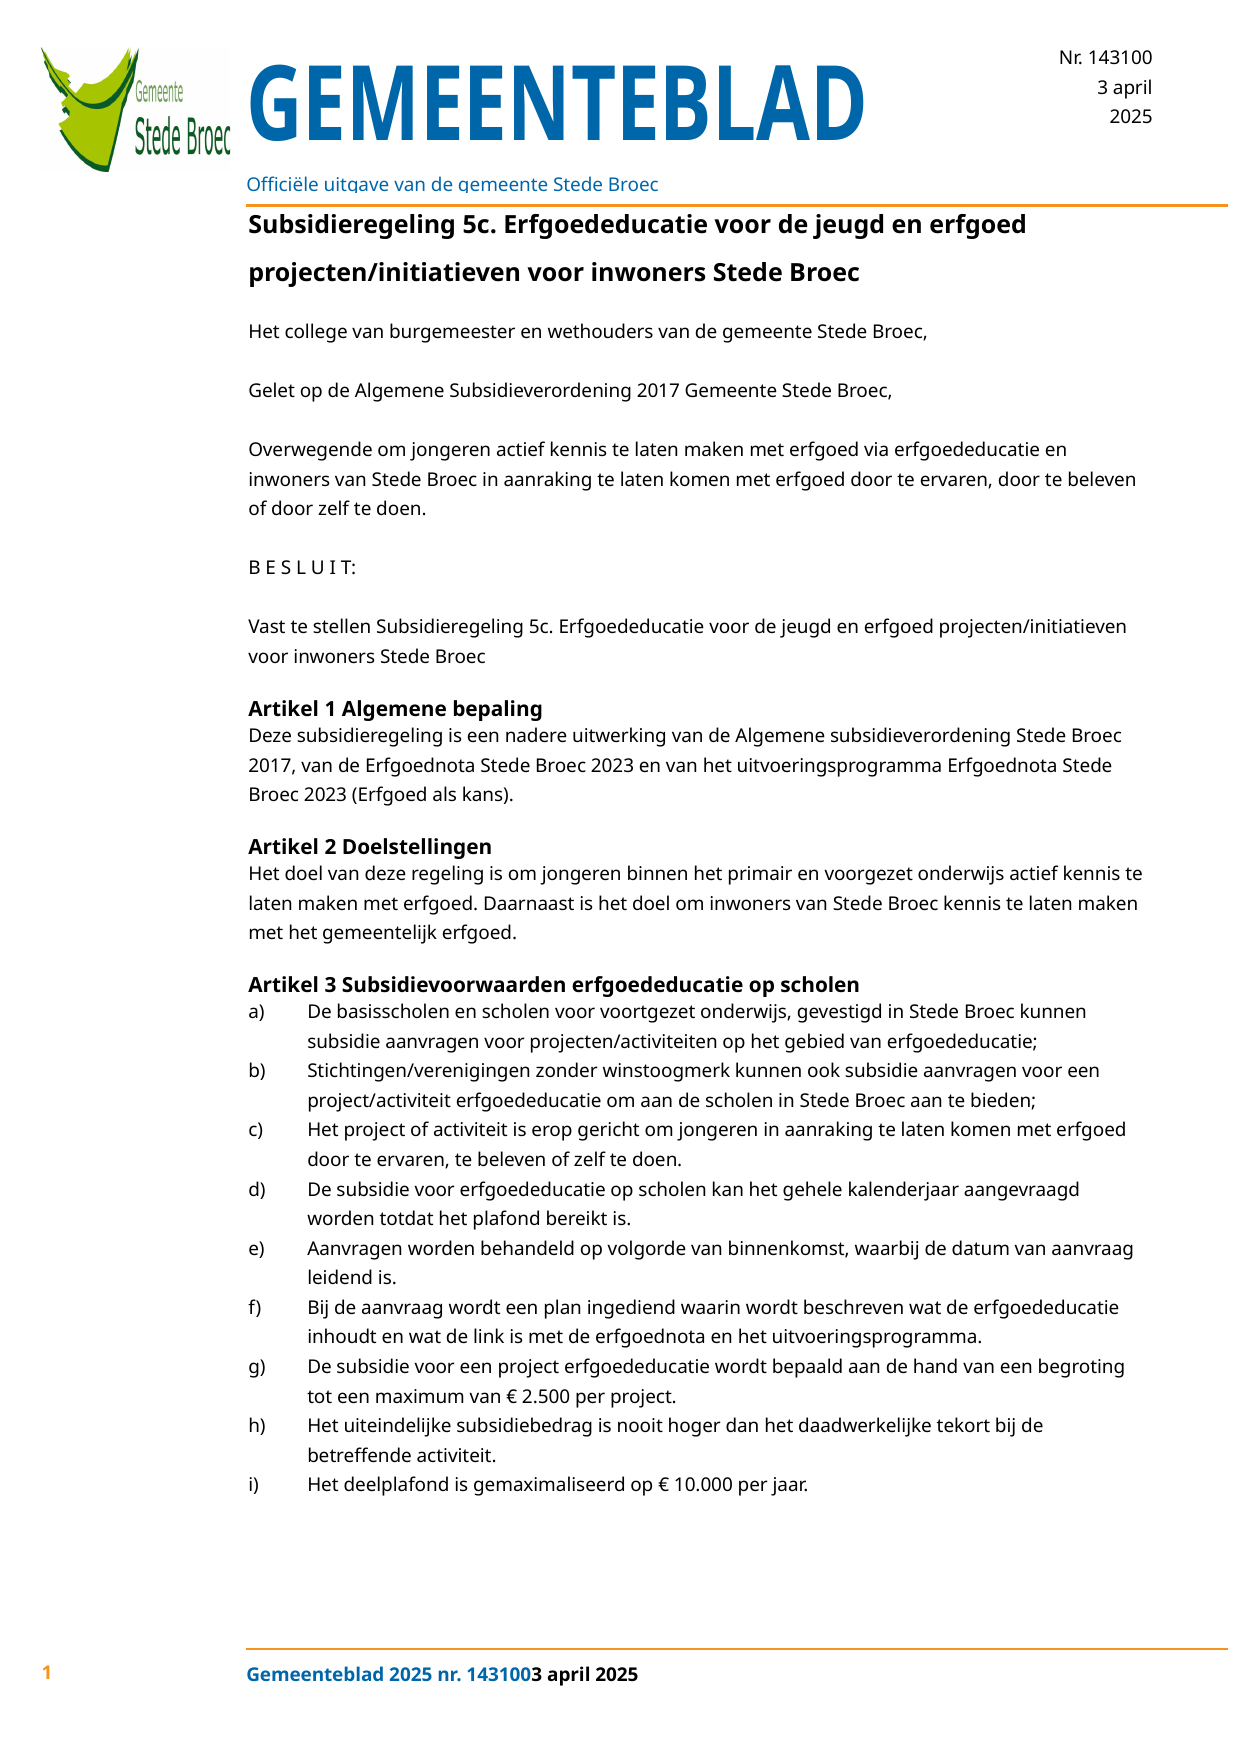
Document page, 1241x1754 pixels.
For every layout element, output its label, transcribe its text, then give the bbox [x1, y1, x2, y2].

text B E S L U I T: [248, 554, 1152, 580]
text Subsidieregeling 5c. Erfgoededucatie voor de jeugd en erfgoed projecten/initiatieven voor inwoners Stede Broec [248, 207, 1152, 288]
text Artikel 1 Algemene bepaling [248, 694, 1152, 722]
text Gelet op de Algemene Subsidieverordening 2017 Gemeente Stede Broec, [248, 377, 1152, 403]
list Aanvragen worden behandeld op volgorde van binnenkomst, waarbij de datum van aanvraag leidend is. [248, 1235, 1152, 1290]
picture [41, 47, 231, 172]
list Bij de aanvraag wordt een plan ingediend waarin wordt beschreven wat de erfgoededucatie inhoudt en wat de link is met de erfgoednota en het uitvoeringsprogramma. [248, 1294, 1152, 1349]
list Stichtingen/verenigingen zonder winstoogmerk kunnen ook subsidie aanvragen voor een project/activiteit erfgoededucatie om aan de scholen in Stede Broec aan te bieden; [248, 1057, 1152, 1113]
list De subsidie voor een project erfgoededucatie wordt bepaald aan de hand van een begroting tot een maximum van € 2.500 per project. [248, 1353, 1152, 1408]
text Het doel van deze regeling is om jongeren binnen het primair en voorgezet onderwijs actief kennis te laten maken met erfgoed. Daarnaast is het doel om inwoners van Stede Broec kennis te laten maken met het gemeentelijk erfgoed. [248, 860, 1152, 945]
text Overwegende om jongeren actief kennis te laten maken met erfgoed via erfgoededucatie en inwoners van Stede Broec in aanraking te laten komen met erfgoed door te ervaren, door te beleven of door zelf te doen. [248, 436, 1152, 521]
list Het project of activiteit is erop gericht om jongeren in aanraking te laten komen met erfgoed door te ervaren, te beleven of zelf te doen. [248, 1117, 1152, 1172]
text Artikel 2 Doelstellingen [248, 832, 1152, 860]
text Deze subsidieregeling is een nadere uitwerking van de Algemene subsidieverordening Stede Broec 2017, van de Erfgoednota Stede Broec 2023 en van het uitvoeringsprogramma Erfgoednota Stede Broec 2023 (Erfgoed als kans). [248, 722, 1152, 807]
list Het uiteindelijke subsidiebedrag is nooit hoger dan het daadwerkelijke tekort bij de betreffende activiteit. [248, 1412, 1152, 1468]
text Het college van burgemeester en wethouders van de gemeente Stede Broec, [248, 318, 1152, 344]
list De basisscholen en scholen voor voortgezet onderwijs, gevestigd in Stede Broec kunnen subsidie aanvragen voor projecten/activiteiten op het gebied van erfgoededucatie; [248, 998, 1152, 1053]
text Vast te stellen Subsidieregeling 5c. Erfgoededucatie voor de jeugd en erfgoed projecten/initiatieven voor inwoners Stede Broec [248, 614, 1152, 669]
list De subsidie voor erfgoededucatie op scholen kan het gehele kalenderjaar aangevraagd worden totdat het plafond bereikt is. [248, 1176, 1152, 1231]
list Het deelplafond is gemaximaliseerd op € 10.000 per jaar. [248, 1472, 1152, 1497]
text Artikel 3 Subsidievoorwaarden erfgoededucatie op scholen [248, 970, 1152, 998]
